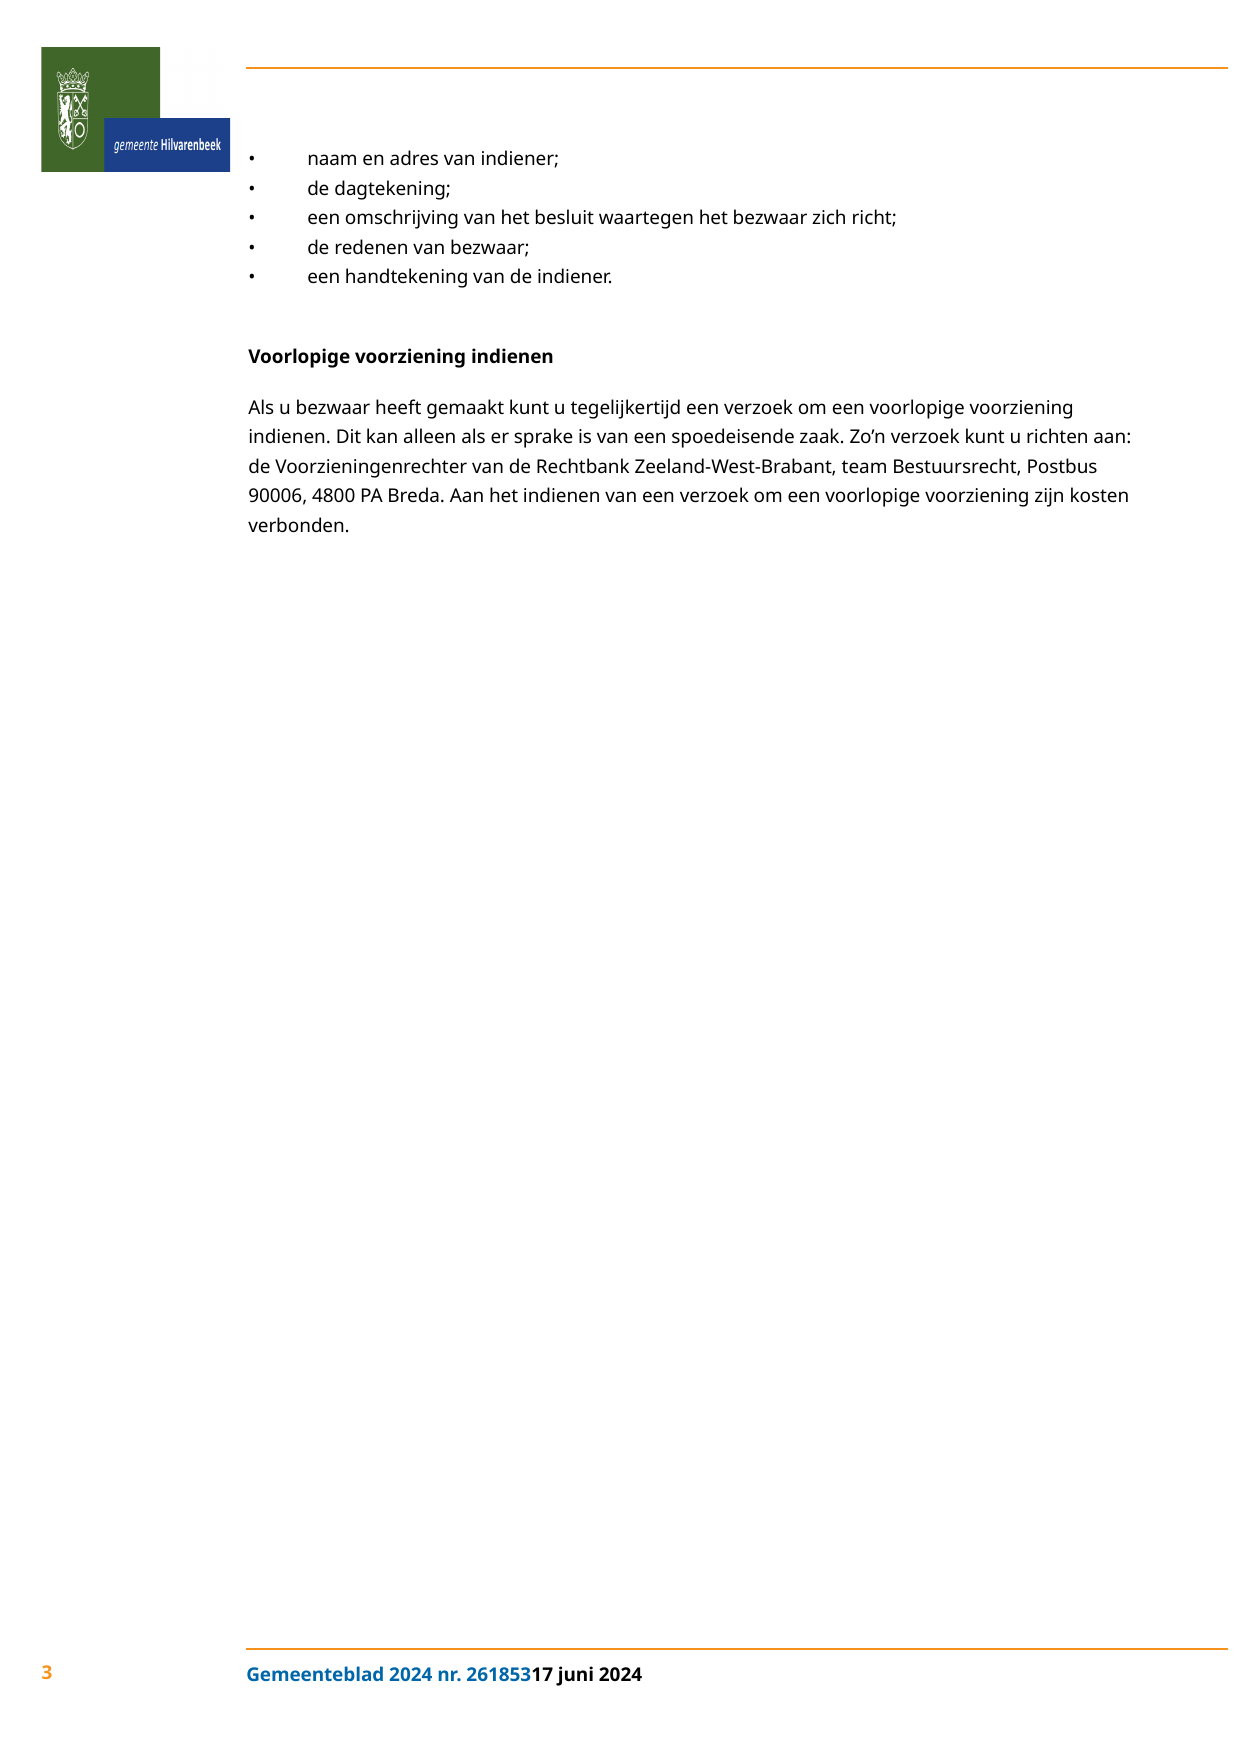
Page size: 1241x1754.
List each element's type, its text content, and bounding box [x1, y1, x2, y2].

list een omschrijving van het besluit waartegen het bezwaar zich richt; [248, 204, 1152, 230]
text Voorlopige voorziening indienen [248, 343, 1152, 369]
picture [41, 47, 231, 172]
list naam en adres van indiener; [248, 145, 1152, 171]
text Als u bezwaar heeft gemaakt kunt u tegelijkertijd een verzoek om een voorlopige voorziening indienen. Dit kan alleen als er sprake is van een spoedeisende zaak. Zo’n verzoek kunt u richten aan: de Voorzieningenrechter van de Rechtbank Zeeland-West-Brabant, team Bestuursrecht, Postbus 90006, 4800 PA Breda. Aan het indienen van een verzoek om een voorlopige voorziening zijn kosten verbonden. [248, 394, 1152, 538]
list de redenen van bezwaar; [248, 234, 1152, 260]
list de dagtekening; [248, 175, 1152, 201]
list een handtekening van de indiener. [248, 263, 1152, 289]
